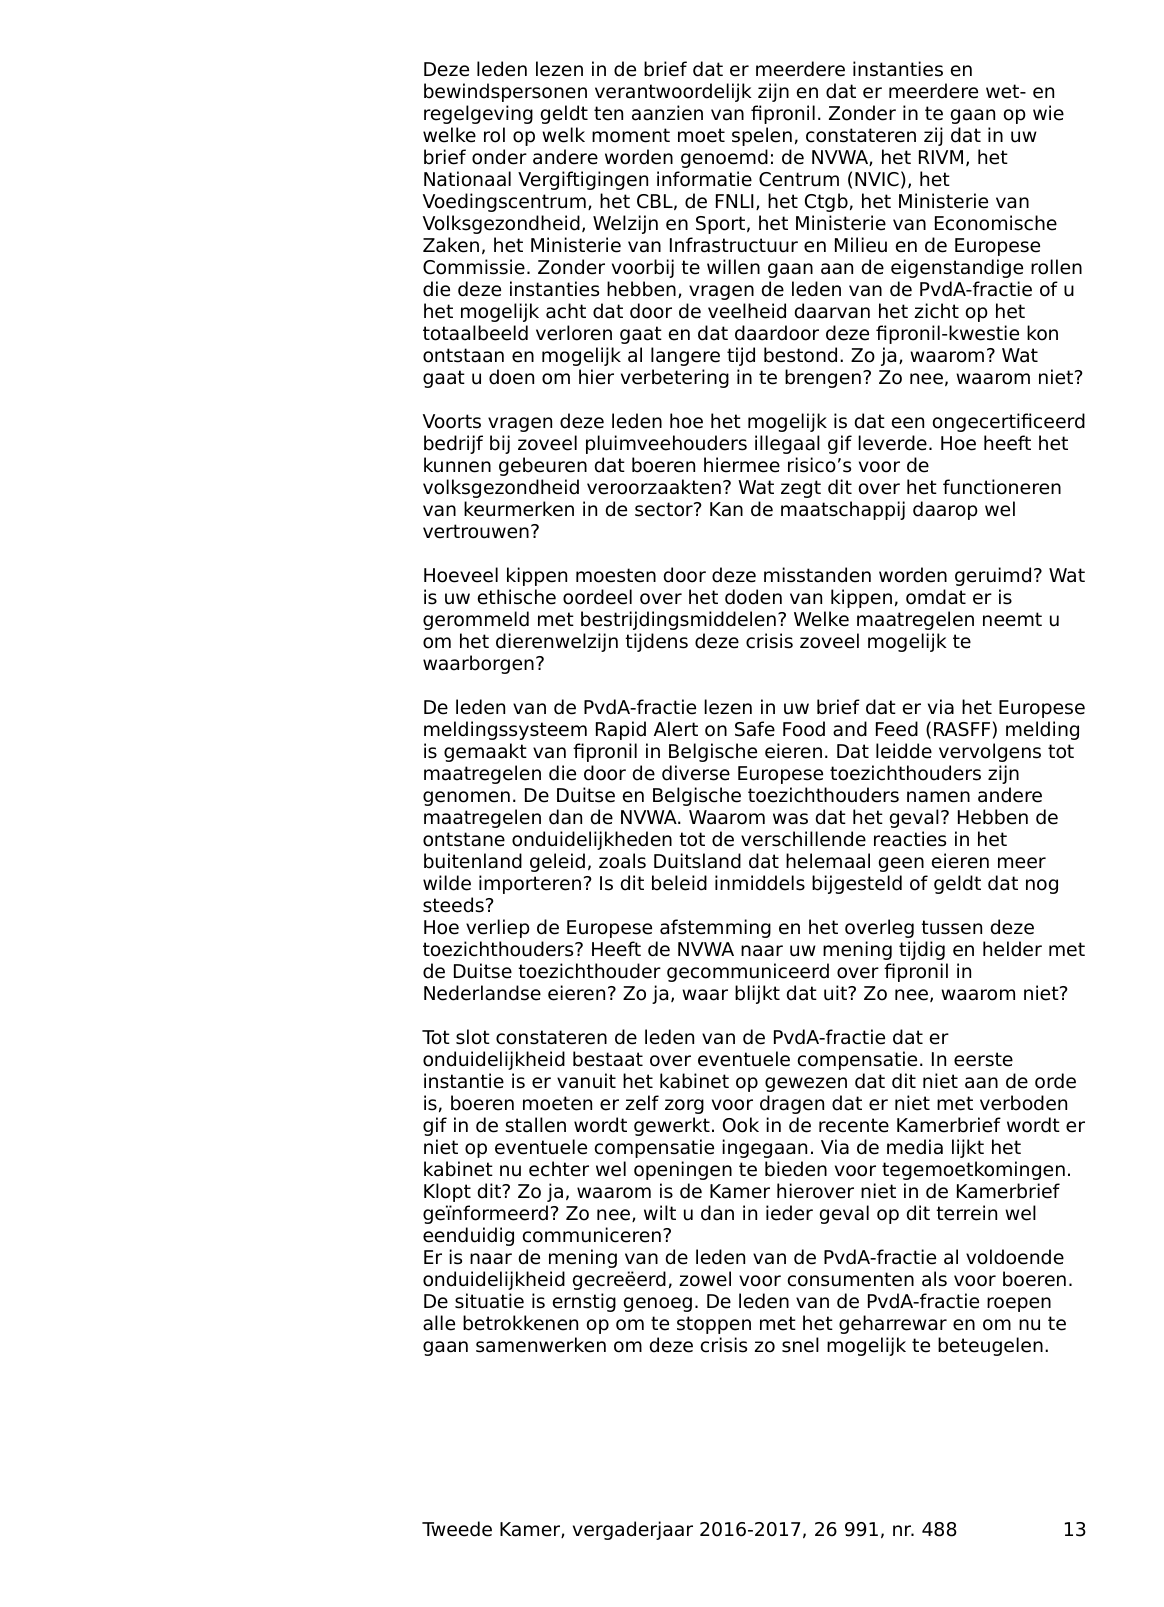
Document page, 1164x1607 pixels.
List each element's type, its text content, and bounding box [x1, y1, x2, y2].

text Hoe verliep de Europese afstemming en het overleg tussen deze toezichthouders? Heeft de NVWA naar uw mening tijdig en helder met de Duitse toezichthouder gecommuniceerd over fipronil in Nederlandse eieren? Zo ja, waar blijkt dat uit? Zo nee, waarom niet? [422, 917, 1087, 1005]
text Voorts vragen deze leden hoe het mogelijk is dat een ongecertificeerd bedrijf bij zoveel pluimveehouders illegaal gif leverde. Hoe heeft het kunnen gebeuren dat boeren hiermee risico’s voor de volksgezondheid veroorzaakten? Wat zegt dit over het functioneren van keurmerken in de sector? Kan de maatschappij daarop wel vertrouwen? [422, 411, 1087, 543]
text Deze leden lezen in de brief dat er meerdere instanties en bewindspersonen verantwoordelijk zijn en dat er meerdere wet- en regelgeving geldt ten aanzien van fipronil. Zonder in te gaan op wie welke rol op welk moment moet spelen, constateren zij dat in uw brief onder andere worden genoemd: de NVWA, het RIVM, het Nationaal Vergiftigingen informatie Centrum (NVIC), het Voedingscentrum, het CBL, de FNLI, het Ctgb, het Ministerie van Volksgezondheid, Welzijn en Sport, het Ministerie van Economische Zaken, het Ministerie van Infrastructuur en Milieu en de Europese Commissie. Zonder voorbij te willen gaan aan de eigenstandige rollen die deze instanties hebben, vragen de leden van de PvdA-fractie of u het mogelijk acht dat door de veelheid daarvan het zicht op het totaalbeeld verloren gaat en dat daardoor deze fipronil-kwestie kon ontstaan en mogelijk al langere tijd bestond. Zo ja, waarom? Wat gaat u doen om hier verbetering in te brengen? Zo nee, waarom niet? [422, 59, 1087, 389]
text Hoeveel kippen moesten door deze misstanden worden geruimd? Wat is uw ethische oordeel over het doden van kippen, omdat er is gerommeld met bestrijdingsmiddelen? Welke maatregelen neemt u om het dierenwelzijn tijdens deze crisis zoveel mogelijk te waarborgen? [422, 565, 1087, 675]
text Er is naar de mening van de leden van de PvdA-fractie al voldoende onduidelijkheid gecreëerd, zowel voor consumenten als voor boeren. De situatie is ernstig genoeg. De leden van de PvdA-fractie roepen alle betrokkenen op om te stoppen met het geharrewar en om nu te gaan samenwerken om deze crisis zo snel mogelijk te beteugelen. [422, 1247, 1087, 1357]
text De leden van de PvdA-fractie lezen in uw brief dat er via het Europese meldingssysteem Rapid Alert on Safe Food and Feed (RASFF) melding is gemaakt van fipronil in Belgische eieren. Dat leidde vervolgens tot maatregelen die door de diverse Europese toezichthouders zijn genomen. De Duitse en Belgische toezichthouders namen andere maatregelen dan de NVWA. Waarom was dat het geval? Hebben de ontstane onduidelijkheden tot de verschillende reacties in het buitenland geleid, zoals Duitsland dat helemaal geen eieren meer wilde importeren? Is dit beleid inmiddels bijgesteld of geldt dat nog steeds? [422, 697, 1087, 917]
text Tot slot constateren de leden van de PvdA-fractie dat er onduidelijkheid bestaat over eventuele compensatie. In eerste instantie is er vanuit het kabinet op gewezen dat dit niet aan de orde is, boeren moeten er zelf zorg voor dragen dat er niet met verboden gif in de stallen wordt gewerkt. Ook in de recente Kamerbrief wordt er niet op eventuele compensatie ingegaan. Via de media lijkt het kabinet nu echter wel openingen te bieden voor tegemoetkomingen. Klopt dit? Zo ja, waarom is de Kamer hierover niet in de Kamerbrief geïnformeerd? Zo nee, wilt u dan in ieder geval op dit terrein wel eenduidig communiceren? [422, 1027, 1087, 1247]
